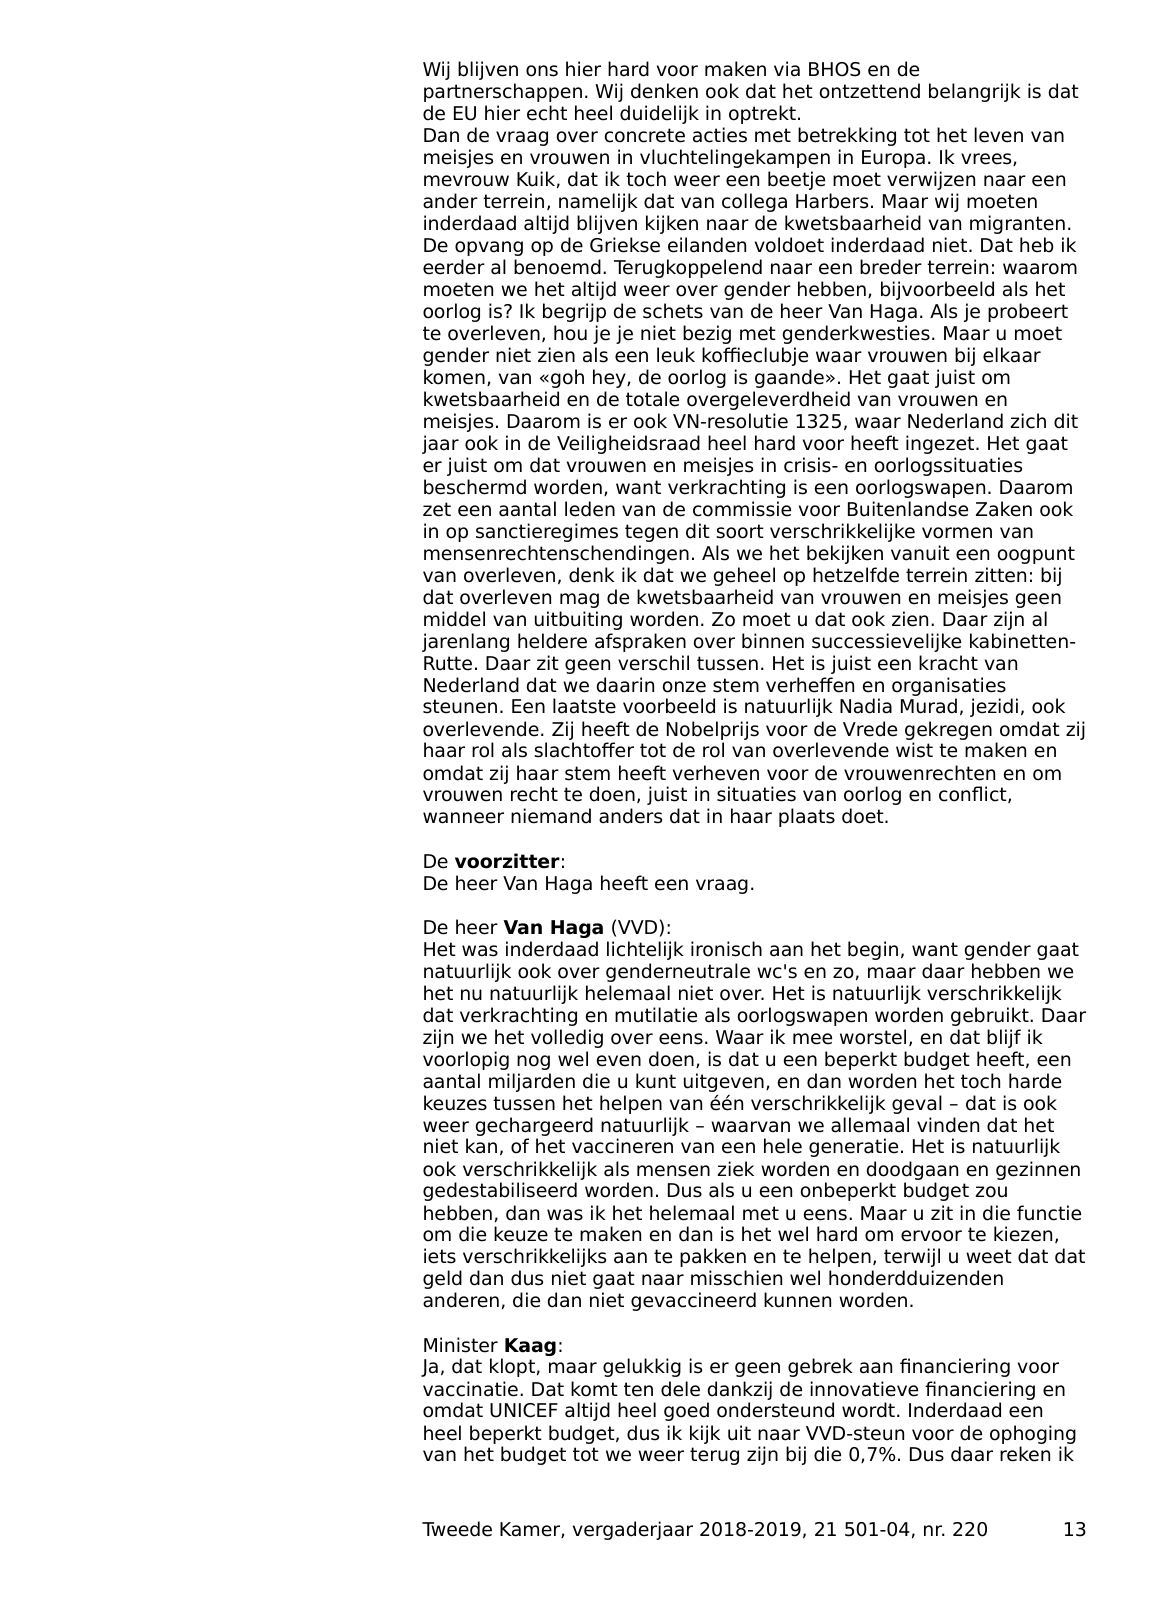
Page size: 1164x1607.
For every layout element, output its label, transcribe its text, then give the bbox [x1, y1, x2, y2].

text Het was inderdaad lichtelijk ironisch aan het begin, want gender gaat natuurlijk ook over genderneutrale wc's en zo, maar daar hebben we het nu natuurlijk helemaal niet over. Het is natuurlijk verschrikkelijk dat verkrachting en mutilatie als oorlogswapen worden gebruikt. Daar zijn we het volledig over eens. Waar ik mee worstel, en dat blijf ik voorlopig nog wel even doen, is dat u een beperkt budget heeft, een aantal miljarden die u kunt uitgeven, en dan worden het toch harde keuzes tussen het helpen van één verschrikkelijk geval – dat is ook weer gechargeerd natuurlijk – waarvan we allemaal vinden dat het niet kan, of het vaccineren van een hele generatie. Het is natuurlijk ook verschrikkelijk als mensen ziek worden en doodgaan en gezinnen gedestabiliseerd worden. Dus als u een onbeperkt budget zou hebben, dan was ik het helemaal met u eens. Maar u zit in die functie om die keuze te maken en dan is het wel hard om ervoor te kiezen, iets verschrikkelijks aan te pakken en te helpen, terwijl u weet dat dat geld dan dus niet gaat naar misschien wel honderdduizenden anderen, die dan niet gevaccineerd kunnen worden. [422, 939, 1087, 1312]
text Ja, dat klopt, maar gelukkig is er geen gebrek aan financiering voor vaccinatie. Dat komt ten dele dankzij de innovatieve financiering en omdat UNICEF altijd heel goed ondersteund wordt. Inderdaad een heel beperkt budget, dus ik kijk uit naar VVD-steun voor de ophoging van het budget tot we weer terug zijn bij die 0,7%. Dus daar reken ik [422, 1356, 1087, 1466]
text Dan de vraag over concrete acties met betrekking tot het leven van meisjes en vrouwen in vluchtelingekampen in Europa. Ik vrees, mevrouw Kuik, dat ik toch weer een beetje moet verwijzen naar een ander terrein, namelijk dat van collega Harbers. Maar wij moeten inderdaad altijd blijven kijken naar de kwetsbaarheid van migranten. De opvang op de Griekse eilanden voldoet inderdaad niet. Dat heb ik eerder al benoemd. Terugkoppelend naar een breder terrein: waarom moeten we het altijd weer over gender hebben, bijvoorbeeld als het oorlog is? Ik begrijp de schets van de heer Van Haga. Als je probeert te overleven, hou je je niet bezig met genderkwesties. Maar u moet gender niet zien als een leuk koffieclubje waar vrouwen bij elkaar komen, van «goh hey, de oorlog is gaande». Het gaat juist om kwetsbaarheid en de totale overgeleverdheid van vrouwen en meisjes. Daarom is er ook VN-resolutie 1325, waar Nederland zich dit jaar ook in de Veiligheidsraad heel hard voor heeft ingezet. Het gaat er juist om dat vrouwen en meisjes in crisis- en oorlogssituaties beschermd worden, want verkrachting is een oorlogswapen. Daarom zet een aantal leden van de commissie voor Buitenlandse Zaken ook in op sanctieregimes tegen dit soort verschrikkelijke vormen van mensenrechtenschendingen. Als we het bekijken vanuit een oogpunt van overleven, denk ik dat we geheel op hetzelfde terrein zitten: bij dat overleven mag de kwetsbaarheid van vrouwen en meisjes geen middel van uitbuiting worden. Zo moet u dat ook zien. Daar zijn al jarenlang heldere afspraken over binnen successievelijke kabinetten-Rutte. Daar zit geen verschil tussen. Het is juist een kracht van Nederland dat we daarin onze stem verheffen en organisaties steunen. Een laatste voorbeeld is natuurlijk Nadia Murad, jezidi, ook overlevende. Zij heeft de Nobelprijs voor de Vrede gekregen omdat zij haar rol als slachtoffer tot de rol van overlevende wist te maken en omdat zij haar stem heeft verheven voor de vrouwenrechten en om vrouwen recht te doen, juist in situaties van oorlog en conflict, wanneer niemand anders dat in haar plaats doet. [422, 125, 1087, 828]
text Minister Kaag: [422, 1334, 1087, 1356]
text Wij blijven ons hier hard voor maken via BHOS en de partnerschappen. Wij denken ook dat het ontzettend belangrijk is dat de EU hier echt heel duidelijk in optrekt. [422, 59, 1087, 125]
text De voorzitter: [422, 851, 1087, 872]
text De heer Van Haga (VVD): [422, 917, 1087, 939]
text De heer Van Haga heeft een vraag. [422, 872, 1087, 894]
